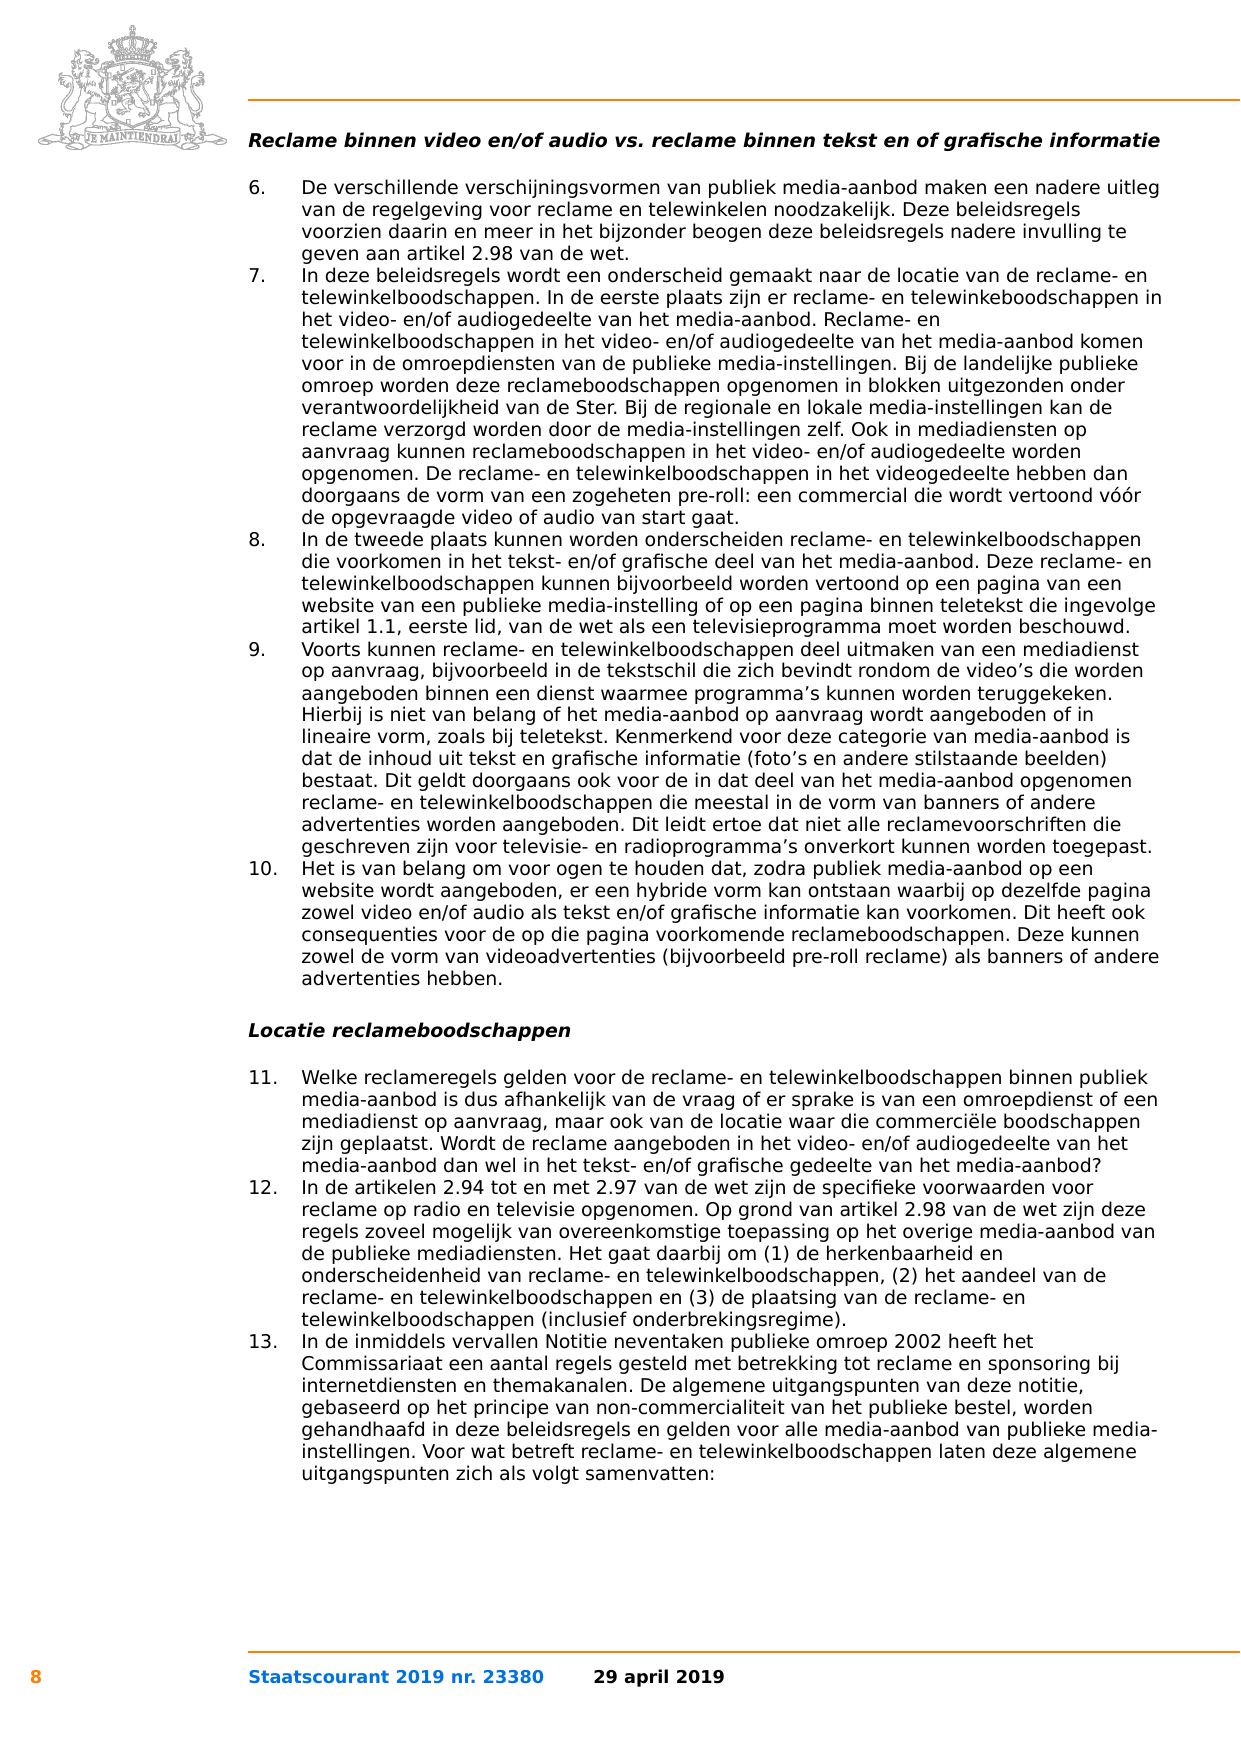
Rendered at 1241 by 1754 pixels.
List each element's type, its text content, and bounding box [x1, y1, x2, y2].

text 11. Welke reclameregels gelden voor de reclame- en telewinkelboodschappen binnen publiek media-aanbod is dus afhankelijk van de vraag of er sprake is van een omroepdienst of een mediadienst op aanvraag, maar ook van de locatie waar die commerciële boodschappen zijn geplaatst. Wordt de reclame aangeboden in het video- en/of audiogedeelte van het media-aanbod dan wel in het tekst- en/of grafische gedeelte van het media-aanbod? [248, 1067, 1163, 1177]
subtitle Reclame binnen video en/of audio vs. reclame binnen tekst en of grafische informatie [248, 130, 1163, 152]
text 7. In deze beleidsregels wordt een onderscheid gemaakt naar de locatie van de reclame- en telewinkelboodschappen. In de eerste plaats zijn er reclame- en telewinkeboodschappen in het video- en/of audiogedeelte van het media-aanbod. Reclame- en telewinkelboodschappen in het video- en/of audiogedeelte van het media-aanbod komen voor in de omroepdiensten van de publieke media-instellingen. Bij de landelijke publieke omroep worden deze reclameboodschappen opgenomen in blokken uitgezonden onder verantwoordelijkheid van de Ster. Bij de regionale en lokale media-instellingen kan de reclame verzorgd worden door de media-instellingen zelf. Ook in mediadiensten op aanvraag kunnen reclameboodschappen in het video- en/of audiogedeelte worden opgenomen. De reclame- en telewinkelboodschappen in het videogedeelte hebben dan doorgaans de vorm van een zogeheten pre-roll: een commercial die wordt vertoond vóór de opgevraagde video of audio van start gaat. [248, 265, 1163, 528]
text 12. In de artikelen 2.94 tot en met 2.97 van de wet zijn de specifieke voorwaarden voor reclame op radio en televisie opgenomen. Op grond van artikel 2.98 van de wet zijn deze regels zoveel mogelijk van overeenkomstige toepassing op het overige media-aanbod van de publieke mediadiensten. Het gaat daarbij om (1) de herkenbaarheid en onderscheidenheid van reclame- en telewinkelboodschappen, (2) het aandeel van de reclame- en telewinkelboodschappen en (3) de plaatsing van de reclame- en telewinkelboodschappen (inclusief onderbrekingsregime). [248, 1177, 1163, 1331]
text 10. Het is van belang om voor ogen te houden dat, zodra publiek media-aanbod op een website wordt aangeboden, er een hybride vorm kan ontstaan waarbij op dezelfde pagina zowel video en/of audio als tekst en/of grafische informatie kan voorkomen. Dit heeft ook consequenties voor de op die pagina voorkomende reclameboodschappen. Deze kunnen zowel de vorm van videoadvertenties (bijvoorbeeld pre-roll reclame) als banners of andere advertenties hebben. [248, 858, 1163, 990]
subtitle Locatie reclameboodschappen [248, 1020, 1163, 1042]
text 9. Voorts kunnen reclame- en telewinkelboodschappen deel uitmaken van een mediadienst op aanvraag, bijvoorbeeld in de tekstschil die zich bevindt rondom de video’s die worden aangeboden binnen een dienst waarmee programma’s kunnen worden teruggekeken. Hierbij is niet van belang of het media-aanbod op aanvraag wordt aangeboden of in lineaire vorm, zoals bij teletekst. Kenmerkend voor deze categorie van media-aanbod is dat de inhoud uit tekst en grafische informatie (foto’s en andere stilstaande beelden) bestaat. Dit geldt doorgaans ook voor de in dat deel van het media-aanbod opgenomen reclame- en telewinkelboodschappen die meestal in de vorm van banners of andere advertenties worden aangeboden. Dit leidt ertoe dat niet alle reclamevoorschriften die geschreven zijn voor televisie- en radioprogramma’s onverkort kunnen worden toegepast. [248, 638, 1163, 858]
text 13. In de inmiddels vervallen Notitie neventaken publieke omroep 2002 heeft het Commissariaat een aantal regels gesteld met betrekking tot reclame en sponsoring bij internetdiensten en themakanalen. De algemene uitgangspunten van deze notitie, gebaseerd op het principe van non-commercialiteit van het publieke bestel, worden gehandhaafd in deze beleidsregels en gelden voor alle media-aanbod van publieke media-instellingen. Voor wat betreft reclame- en telewinkelboodschappen laten deze algemene uitgangspunten zich als volgt samenvatten: [248, 1331, 1163, 1485]
text 6. De verschillende verschijningsvormen van publiek media-aanbod maken een nadere uitleg van de regelgeving voor reclame en telewinkelen noodzakelijk. Deze beleidsregels voorzien daarin en meer in het bijzonder beogen deze beleidsregels nadere invulling te geven aan artikel 2.98 van de wet. [248, 177, 1163, 265]
picture [38, 25, 227, 150]
text 8. In de tweede plaats kunnen worden onderscheiden reclame- en telewinkelboodschappen die voorkomen in het tekst- en/of grafische deel van het media-aanbod. Deze reclame- en telewinkelboodschappen kunnen bijvoorbeeld worden vertoond op een pagina van een website van een publieke media-instelling of op een pagina binnen teletekst die ingevolge artikel 1.1, eerste lid, van de wet als een televisieprogramma moet worden beschouwd. [248, 528, 1163, 638]
